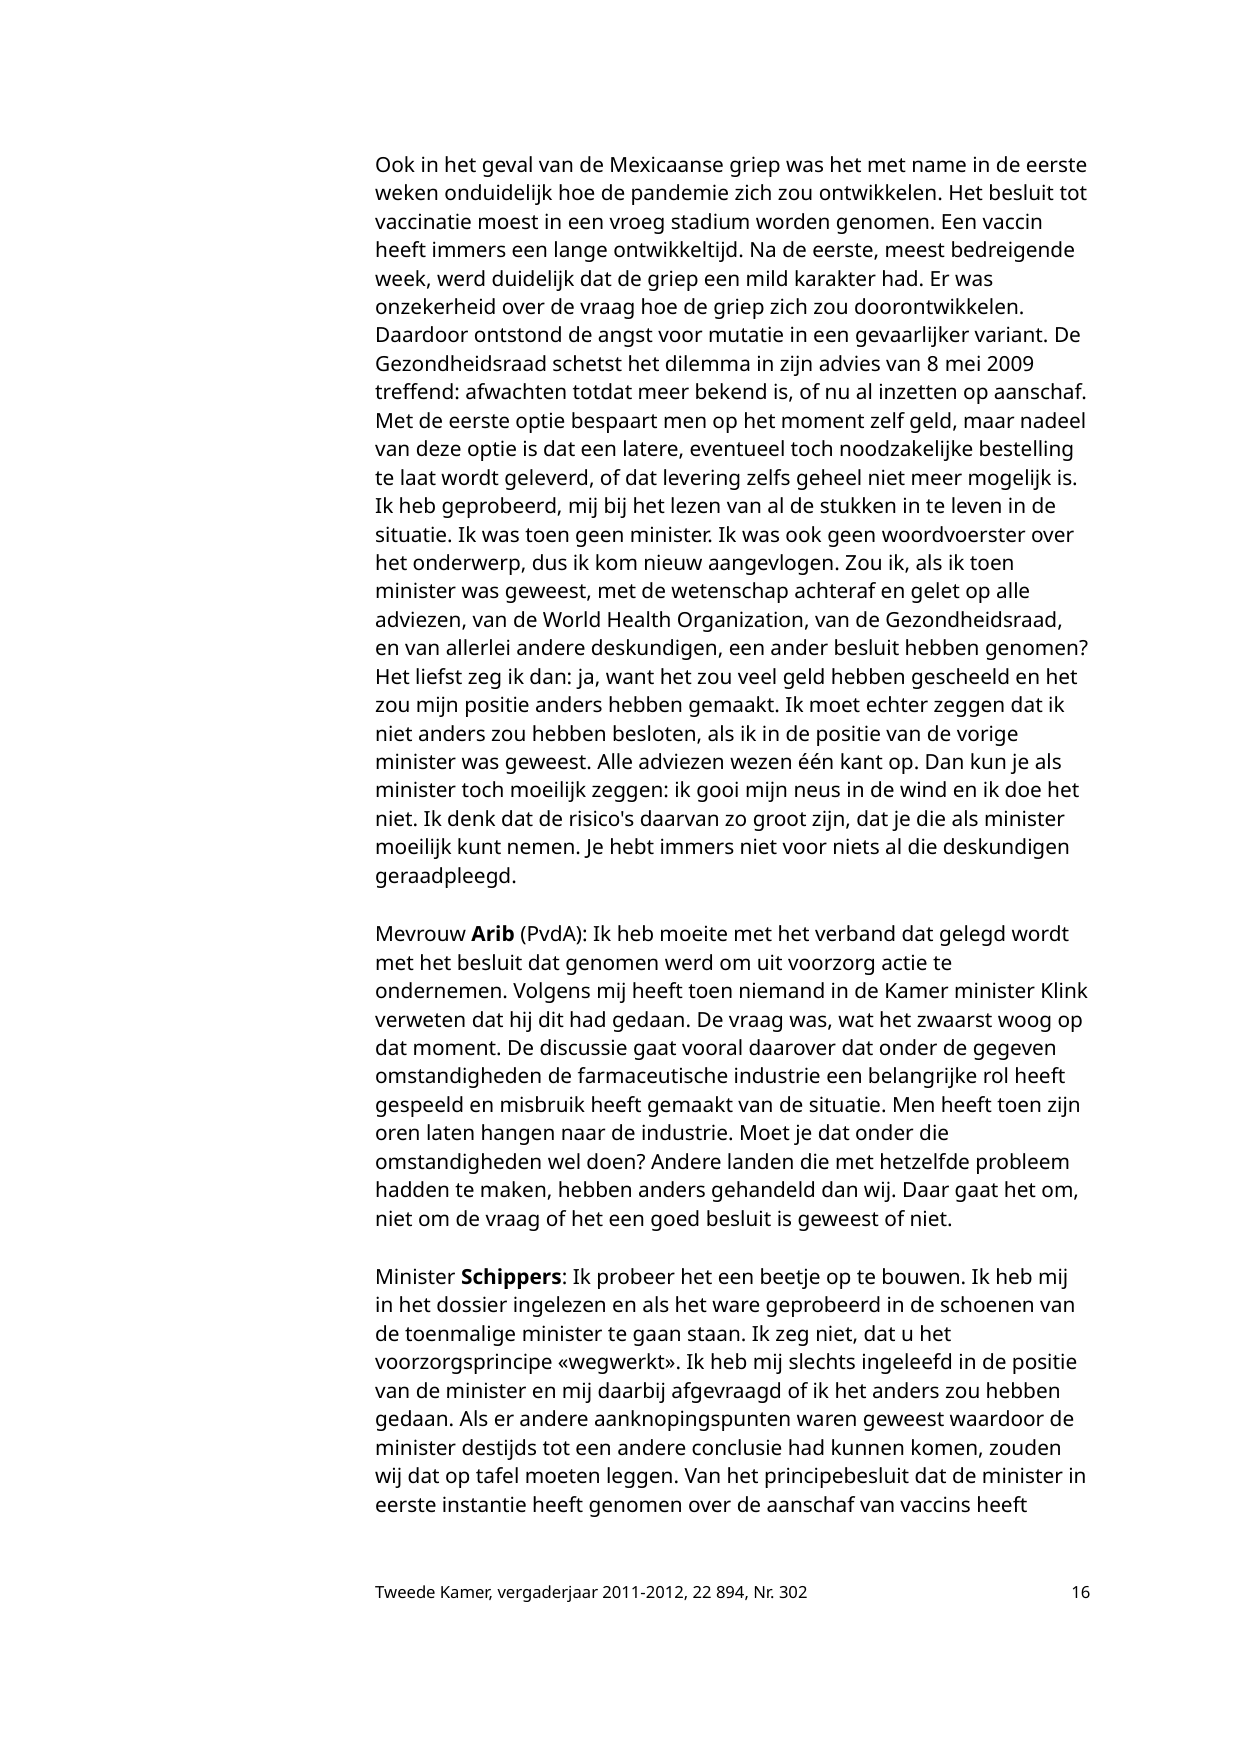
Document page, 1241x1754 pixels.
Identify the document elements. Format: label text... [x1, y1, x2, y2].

text Mevrouw Arib (PvdA): Ik heb moeite met het verband dat gelegd wordt met het besluit dat genomen werd om uit voorzorg actie te ondernemen. Volgens mij heeft toen niemand in de Kamer minister Klink verweten dat hij dit had gedaan. De vraag was, wat het zwaarst woog op dat moment. De discussie gaat vooral daarover dat onder de gegeven omstandigheden de farmaceutische industrie een belangrijke rol heeft gespeeld en misbruik heeft gemaakt van de situatie. Men heeft toen zijn oren laten hangen naar de industrie. Moet je dat onder die omstandigheden wel doen? Andere landen die met hetzelfde probleem hadden te maken, hebben anders gehandeld dan wij. Daar gaat het om, niet om de vraag of het een goed besluit is geweest of niet. [375, 919, 1090, 1232]
text Ook in het geval van de Mexicaanse griep was het met name in de eerste weken onduidelijk hoe de pandemie zich zou ontwikkelen. Het besluit tot vaccinatie moest in een vroeg stadium worden genomen. Een vaccin heeft immers een lange ontwikkeltijd. Na de eerste, meest bedreigende week, werd duidelijk dat de griep een mild karakter had. Er was onzekerheid over de vraag hoe de griep zich zou doorontwikkelen. Daardoor ontstond de angst voor mutatie in een gevaarlijker variant. De Gezondheidsraad schetst het dilemma in zijn advies van 8 mei 2009 treffend: afwachten totdat meer bekend is, of nu al inzetten op aanschaf. Met de eerste optie bespaart men op het moment zelf geld, maar nadeel van deze optie is dat een latere, eventueel toch noodzakelijke bestelling te laat wordt geleverd, of dat levering zelfs geheel niet meer mogelijk is. Ik heb geprobeerd, mij bij het lezen van al de stukken in te leven in de situatie. Ik was toen geen minister. Ik was ook geen woordvoerster over het onderwerp, dus ik kom nieuw aangevlogen. Zou ik, als ik toen minister was geweest, met de wetenschap achteraf en gelet op alle adviezen, van de World Health Organization, van de Gezondheidsraad, en van allerlei andere deskundigen, een ander besluit hebben genomen? Het liefst zeg ik dan: ja, want het zou veel geld hebben gescheeld en het zou mijn positie anders hebben gemaakt. Ik moet echter zeggen dat ik niet anders zou hebben besloten, als ik in de positie van de vorige minister was geweest. Alle adviezen wezen één kant op. Dan kun je als minister toch moeilijk zeggen: ik gooi mijn neus in de wind en ik doe het niet. Ik denk dat de risico's daarvan zo groot zijn, dat je die als minister moeilijk kunt nemen. Je hebt immers niet voor niets al die deskundigen geraadpleegd. [375, 150, 1090, 889]
text Minister Schippers: Ik probeer het een beetje op te bouwen. Ik heb mij in het dossier ingelezen en als het ware geprobeerd in de schoenen van de toenmalige minister te gaan staan. Ik zeg niet, dat u het voorzorgsprincipe «wegwerkt». Ik heb mij slechts ingeleefd in de positie van de minister en mij daarbij afgevraagd of ik het anders zou hebben gedaan. Als er andere aanknopingspunten waren geweest waardoor de minister destijds tot een andere conclusie had kunnen komen, zouden wij dat op tafel moeten leggen. Van het principebesluit dat de minister in eerste instantie heeft genomen over de aanschaf van vaccins heeft [375, 1262, 1090, 1518]
